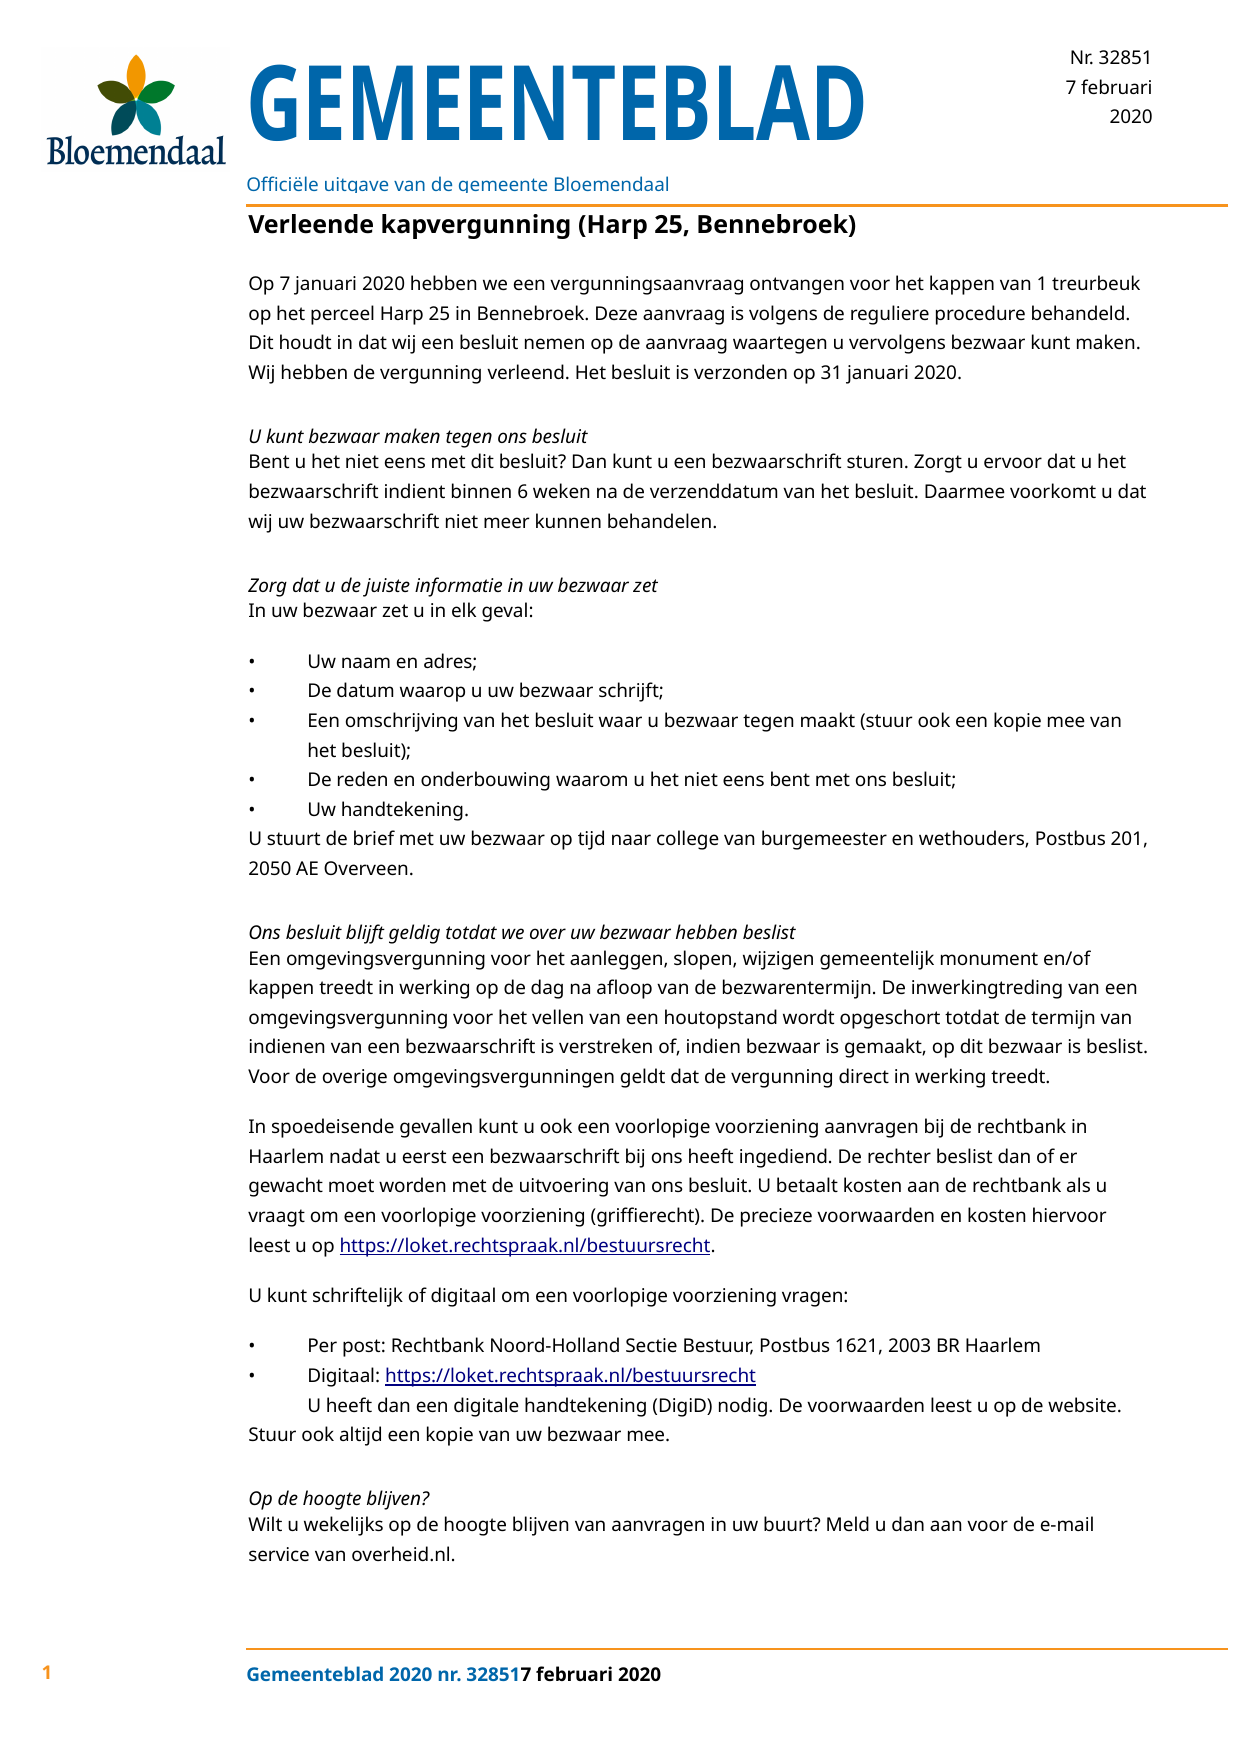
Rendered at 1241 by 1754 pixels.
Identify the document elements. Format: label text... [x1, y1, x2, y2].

text U kunt schriftelijk of digitaal om een voorlopige voorziening vragen: [248, 1282, 1152, 1308]
text In spoedeisende gevallen kunt u ook een voorlopige voorziening aanvragen bij de rechtbank in Haarlem nadat u eerst een bezwaarschrift bij ons heeft ingediend. De rechter beslist dan of er gewacht moet worden met de uitvoering van ons besluit. U betaalt kosten aan de rechtbank als u vraagt om een voorlopige voorziening (griffierecht). De precieze voorwaarden en kosten hiervoor leest u op https://loket.rechtspraak.nl/bestuursrecht. [248, 1113, 1152, 1258]
text Ons besluit blijft geldig totdat we over uw bezwaar hebben beslist [248, 919, 1152, 945]
text U kunt bezwaar maken tegen ons besluit [248, 423, 1152, 449]
list Digitaal: https://loket.rechtspraak.nl/bestuursrecht [248, 1362, 1152, 1388]
list De reden en onderbouwing waarom u het niet eens bent met ons besluit; [248, 766, 1152, 792]
text Verleende kapvergunning (Harp 25, Bennebroek) [248, 207, 1152, 241]
picture [41, 47, 231, 172]
text Wilt u wekelijks op de hoogte blijven van aanvragen in uw buurt? Meld u dan aan voor de e-mail service van overheid.nl. [248, 1511, 1152, 1566]
list U heeft dan een digitale handtekening (DigiD) nodig. De voorwaarden leest u op de website. [248, 1392, 1152, 1418]
text Op de hoogte blijven? [248, 1485, 1152, 1511]
text Bent u het niet eens met dit besluit? Dan kunt u een bezwaarschrift sturen. Zorgt u ervoor dat u het bezwaarschrift indient binnen 6 weken na de verzenddatum van het besluit. Daarmee voorkomt u dat wij uw bezwaarschrift niet meer kunnen behandelen. [248, 449, 1152, 534]
list Een omschrijving van het besluit waar u bezwaar tegen maakt (stuur ook een kopie mee van het besluit); [248, 707, 1152, 762]
list Per post: Rechtbank Noord-Holland Sectie Bestuur, Postbus 1621, 2003 BR Haarlem [248, 1333, 1152, 1358]
text U stuurt de brief met uw bezwaar op tijd naar college van burgemeester en wethouders, Postbus 201, 2050 AE Overveen. [248, 826, 1152, 881]
text Een omgevingsvergunning voor het aanleggen, slopen, wijzigen gemeentelijk monument en/of kappen treedt in werking op de dag na afloop van de bezwarentermijn. De inwerkingtreding van een omgevingsvergunning voor het vellen van een houtopstand wordt opgeschort totdat de termijn van indienen van een bezwaarschrift is verstreken of, indien bezwaar is gemaakt, op dit bezwaar is beslist. Voor de overige omgevingsvergunningen geldt dat de vergunning direct in werking treedt. [248, 945, 1152, 1089]
text In uw bezwaar zet u in elk geval: [248, 598, 1152, 623]
text Stuur ook altijd een kopie van uw bezwaar mee. [248, 1421, 1152, 1447]
text Op 7 januari 2020 hebben we een vergunningsaanvraag ontvangen voor het kappen van 1 treurbeuk op het perceel Harp 25 in Bennebroek. Deze aanvraag is volgens de reguliere procedure behandeld. Dit houdt in dat wij een besluit nemen op de aanvraag waartegen u vervolgens bezwaar kunt maken. Wij hebben de vergunning verleend. Het besluit is verzonden op 31 januari 2020. [248, 270, 1152, 385]
text Zorg dat u de juiste informatie in uw bezwaar zet [248, 572, 1152, 598]
list Uw handtekening. [248, 796, 1152, 822]
list De datum waarop u uw bezwaar schrijft; [248, 678, 1152, 703]
list Uw naam en adres; [248, 648, 1152, 674]
